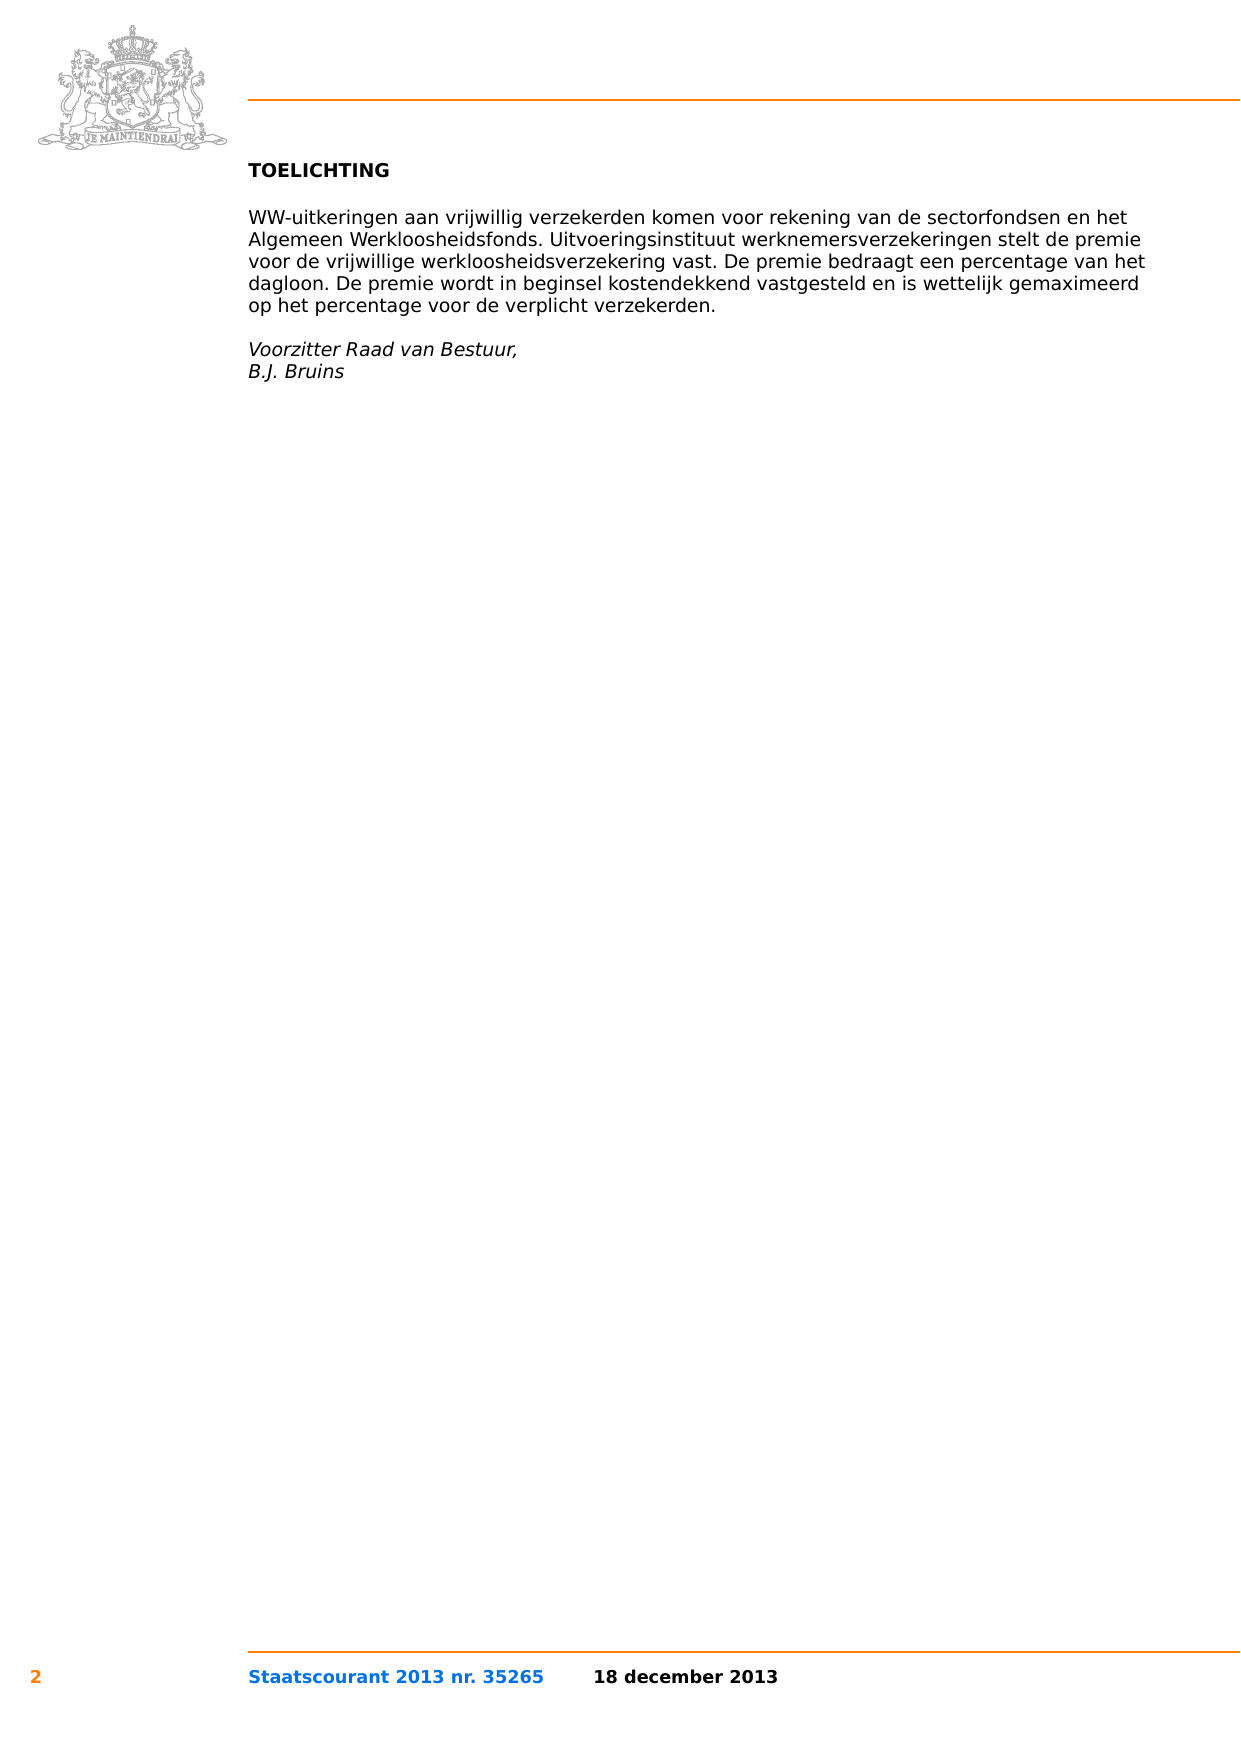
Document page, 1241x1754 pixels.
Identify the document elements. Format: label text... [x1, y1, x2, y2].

picture [38, 25, 227, 150]
subtitle TOELICHTING [248, 160, 1163, 182]
text WW-uitkeringen aan vrijwillig verzekerden komen voor rekening van de sectorfondsen en het Algemeen Werkloosheidsfonds. Uitvoeringsinstituut werknemersverzekeringen stelt de premie voor de vrijwillige werkloosheidsverzekering vast. De premie bedraagt een percentage van het dagloon. De premie wordt in beginsel kostendekkend vastgesteld en is wettelijk gemaximeerd op het percentage voor de verplicht verzekerden. [248, 207, 1163, 317]
text Voorzitter Raad van Bestuur, B.J. Bruins [248, 339, 1163, 383]
